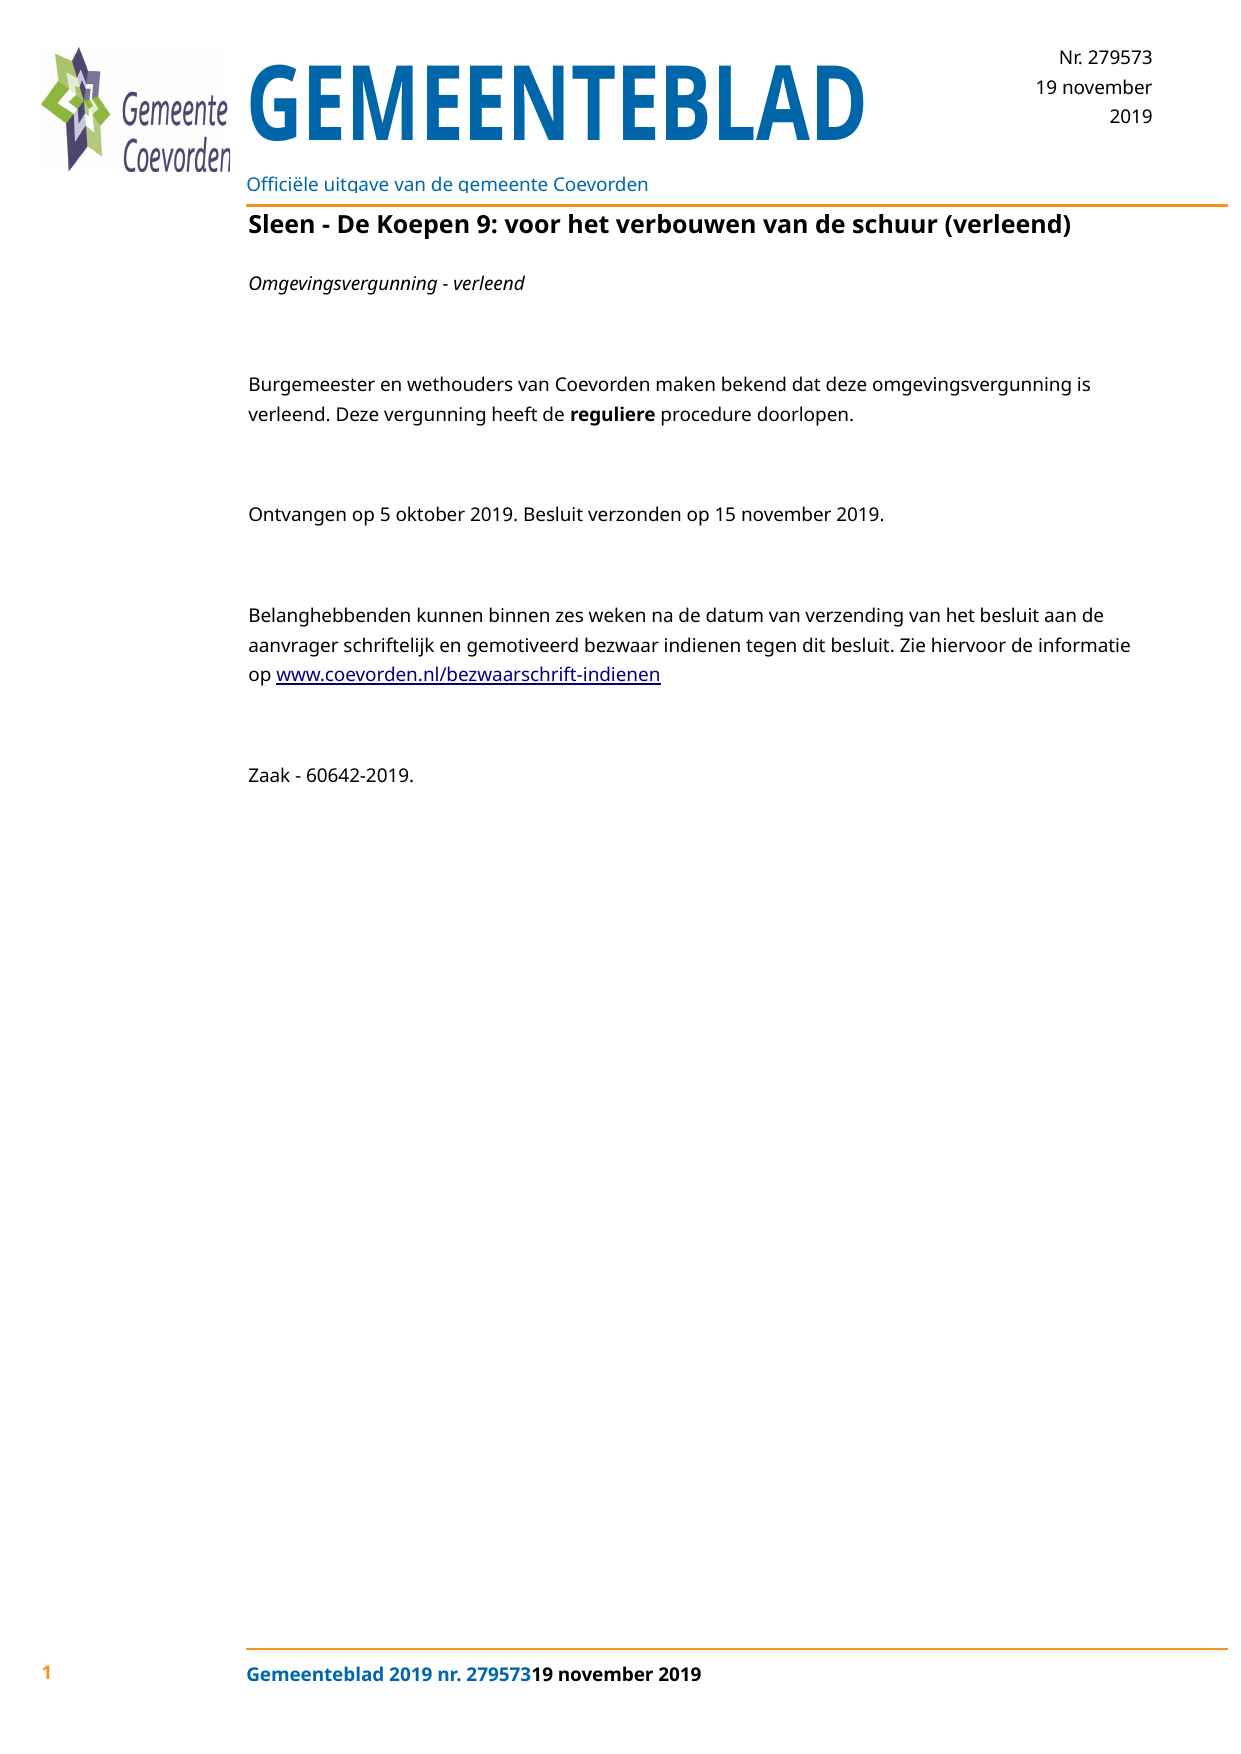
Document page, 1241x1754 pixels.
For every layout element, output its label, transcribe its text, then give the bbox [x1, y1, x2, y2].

text Sleen - De Koepen 9: voor het verbouwen van de schuur (verleend) [248, 207, 1152, 241]
text Zaak - 60642-2019. [248, 762, 1152, 788]
picture [41, 47, 231, 172]
text Belanghebbenden kunnen binnen zes weken na de datum van verzending van het besluit aan de aanvrager schriftelijk en gemotiveerd bezwaar indienen tegen dit besluit. Zie hiervoor de informatie op www.coevorden.nl/bezwaarschrift-indienen [248, 602, 1152, 687]
text Burgemeester en wethouders van Coevorden maken bekend dat deze omgevingsvergunning is verleend. Deze vergunning heeft de reguliere procedure doorlopen. [248, 371, 1152, 426]
text Ontvangen op 5 oktober 2019. Besluit verzonden op 15 november 2019. [248, 502, 1152, 527]
text Omgevingsvergunning - verleend [248, 270, 1152, 296]
